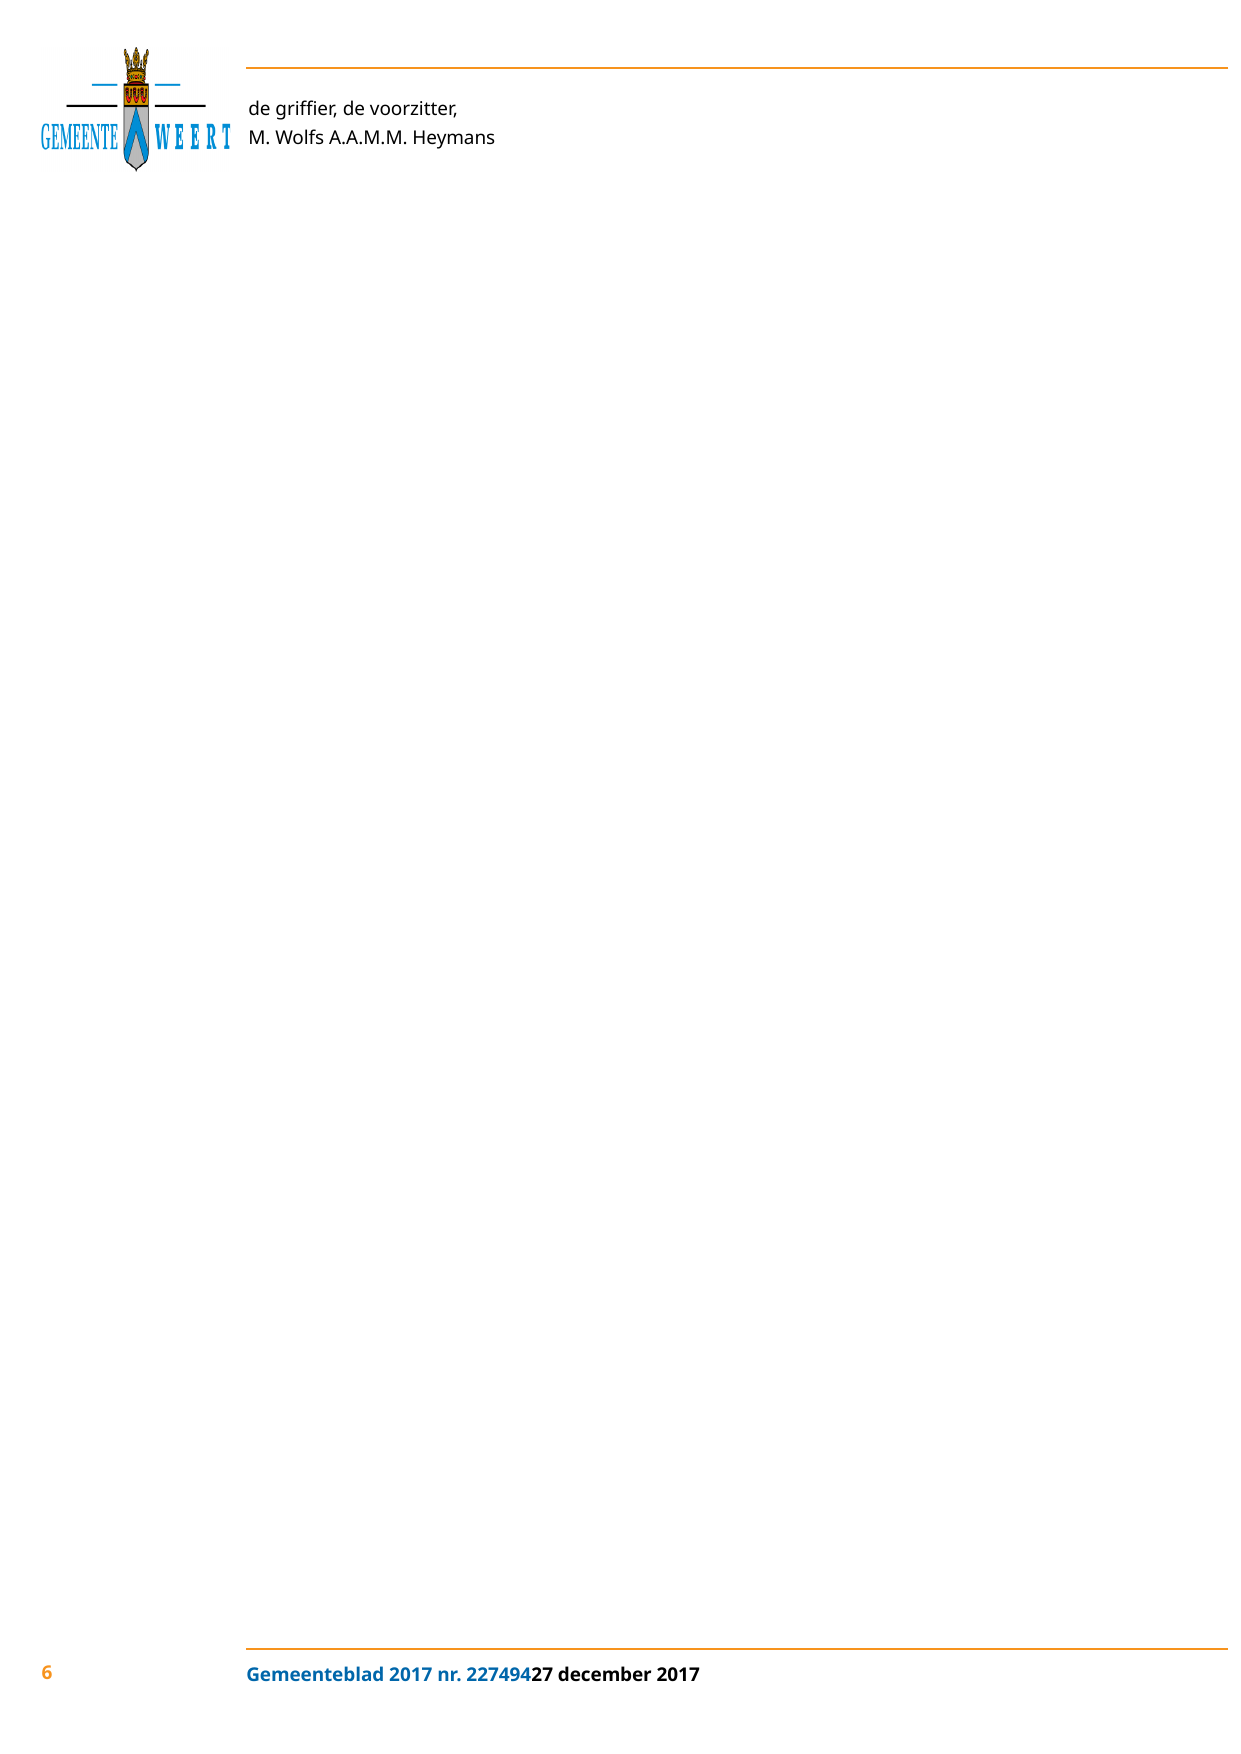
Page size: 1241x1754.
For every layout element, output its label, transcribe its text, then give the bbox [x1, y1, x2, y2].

text M. Wolfs A.A.M.M. Heymans [248, 124, 1152, 150]
text de griffier, de voorzitter, [248, 95, 1152, 121]
picture [41, 47, 231, 172]
